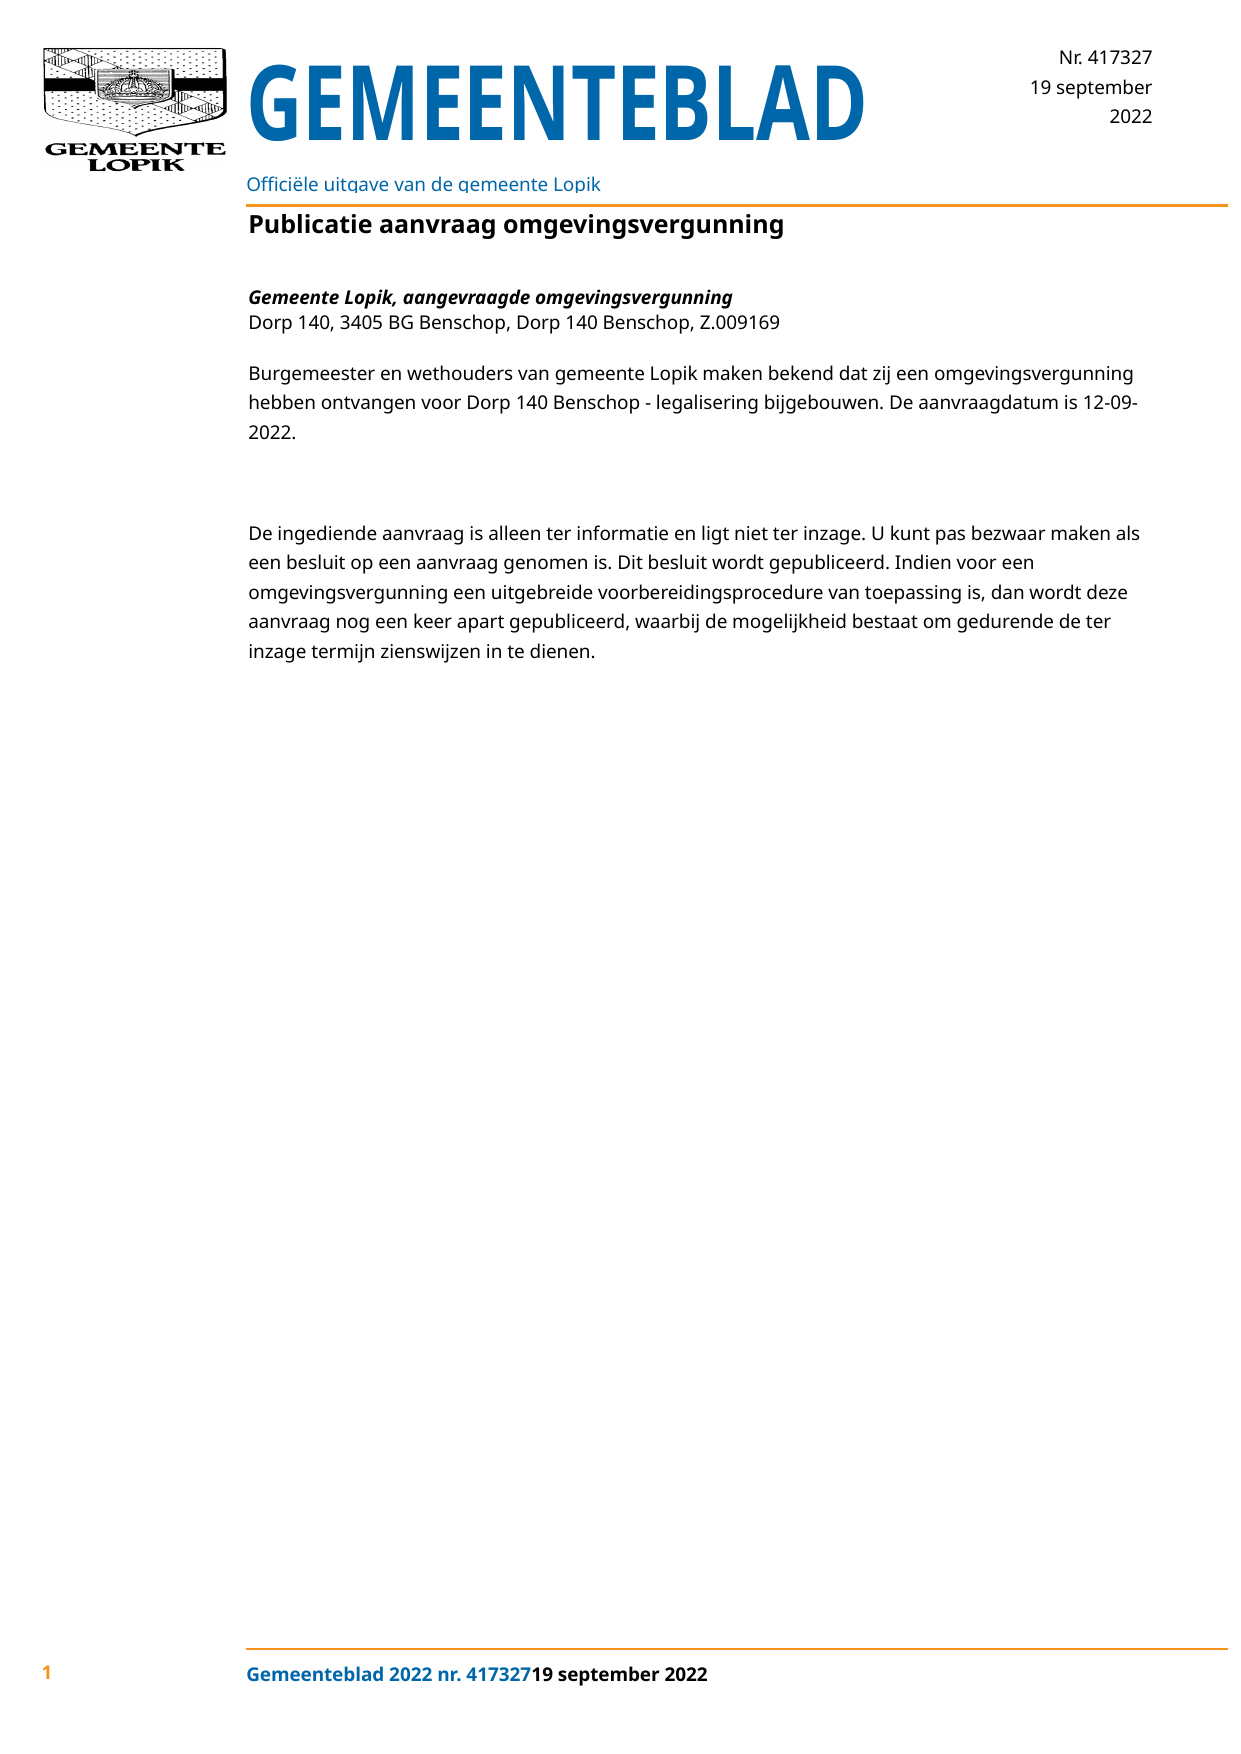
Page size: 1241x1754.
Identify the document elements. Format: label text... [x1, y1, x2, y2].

text De ingediende aanvraag is alleen ter informatie en ligt niet ter inzage. U kunt pas bezwaar maken als een besluit op een aanvraag genomen is. Dit besluit wordt gepubliceerd. Indien voor een omgevingsvergunning een uitgebreide voorbereidingsprocedure van toepassing is, dan wordt deze aanvraag nog een keer apart gepubliceerd, waarbij de mogelijkheid bestaat om gedurende de ter inzage termijn zienswijzen in te dienen. [248, 520, 1152, 664]
text Burgemeester en wethouders van gemeente Lopik maken bekend dat zij een omgevingsvergunning hebben ontvangen voor Dorp 140 Benschop - legalisering bijgebouwen. De aanvraagdatum is 12-09-2022. [248, 360, 1152, 445]
picture [41, 47, 231, 172]
text Dorp 140, 3405 BG Benschop, Dorp 140 Benschop, Z.009169 [248, 309, 1152, 335]
text Publicatie aanvraag omgevingsvergunning [248, 207, 1152, 241]
text Gemeente Lopik, aangevraagde omgevingsvergunning [248, 284, 1152, 309]
